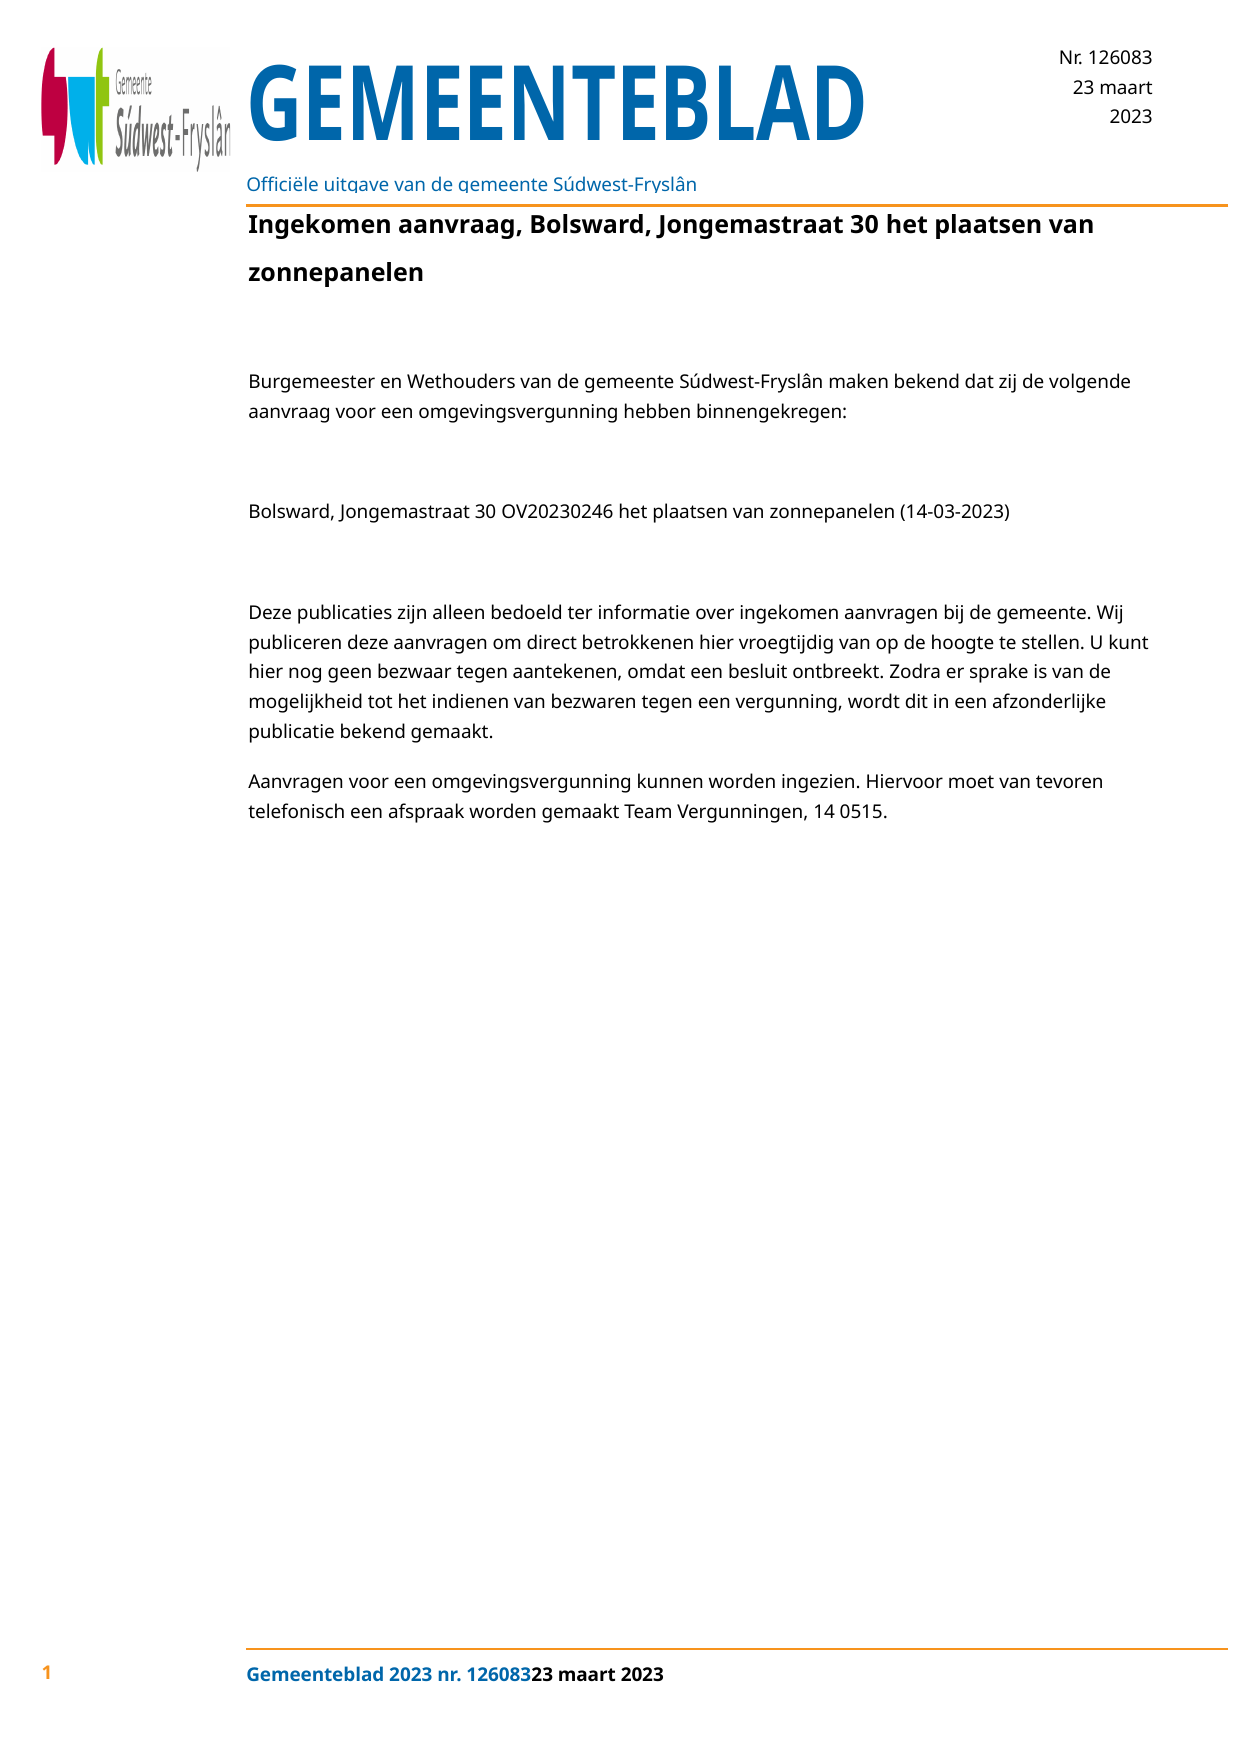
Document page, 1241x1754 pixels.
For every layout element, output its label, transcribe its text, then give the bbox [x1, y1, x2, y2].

text Ingekomen aanvraag, Bolsward, Jongemastraat 30 het plaatsen van zonnepanelen [248, 207, 1152, 288]
text Deze publicaties zijn alleen bedoeld ter informatie over ingekomen aanvragen bij de gemeente. Wij publiceren deze aanvragen om direct betrokkenen hier vroegtijdig van op de hoogte te stellen. U kunt hier nog geen bezwaar tegen aantekenen, omdat een besluit ontbreekt. Zodra er sprake is van de mogelijkheid tot het indienen van bezwaren tegen een vergunning, wordt dit in een afzonderlijke publicatie bekend gemaakt. [248, 599, 1152, 744]
text Aanvragen voor een omgevingsvergunning kunnen worden ingezien. Hiervoor moet van tevoren telefonisch een afspraak worden gemaakt Team Vergunningen, 14 0515. [248, 768, 1152, 824]
text Bolsward, Jongemastraat 30 OV20230246 het plaatsen van zonnepanelen (14-03-2023) [248, 499, 1152, 524]
text Burgemeester en Wethouders van de gemeente Súdwest-Fryslân maken bekend dat zij de volgende aanvraag voor een omgevingsvergunning hebben binnengekregen: [248, 368, 1152, 424]
picture [41, 47, 231, 172]
